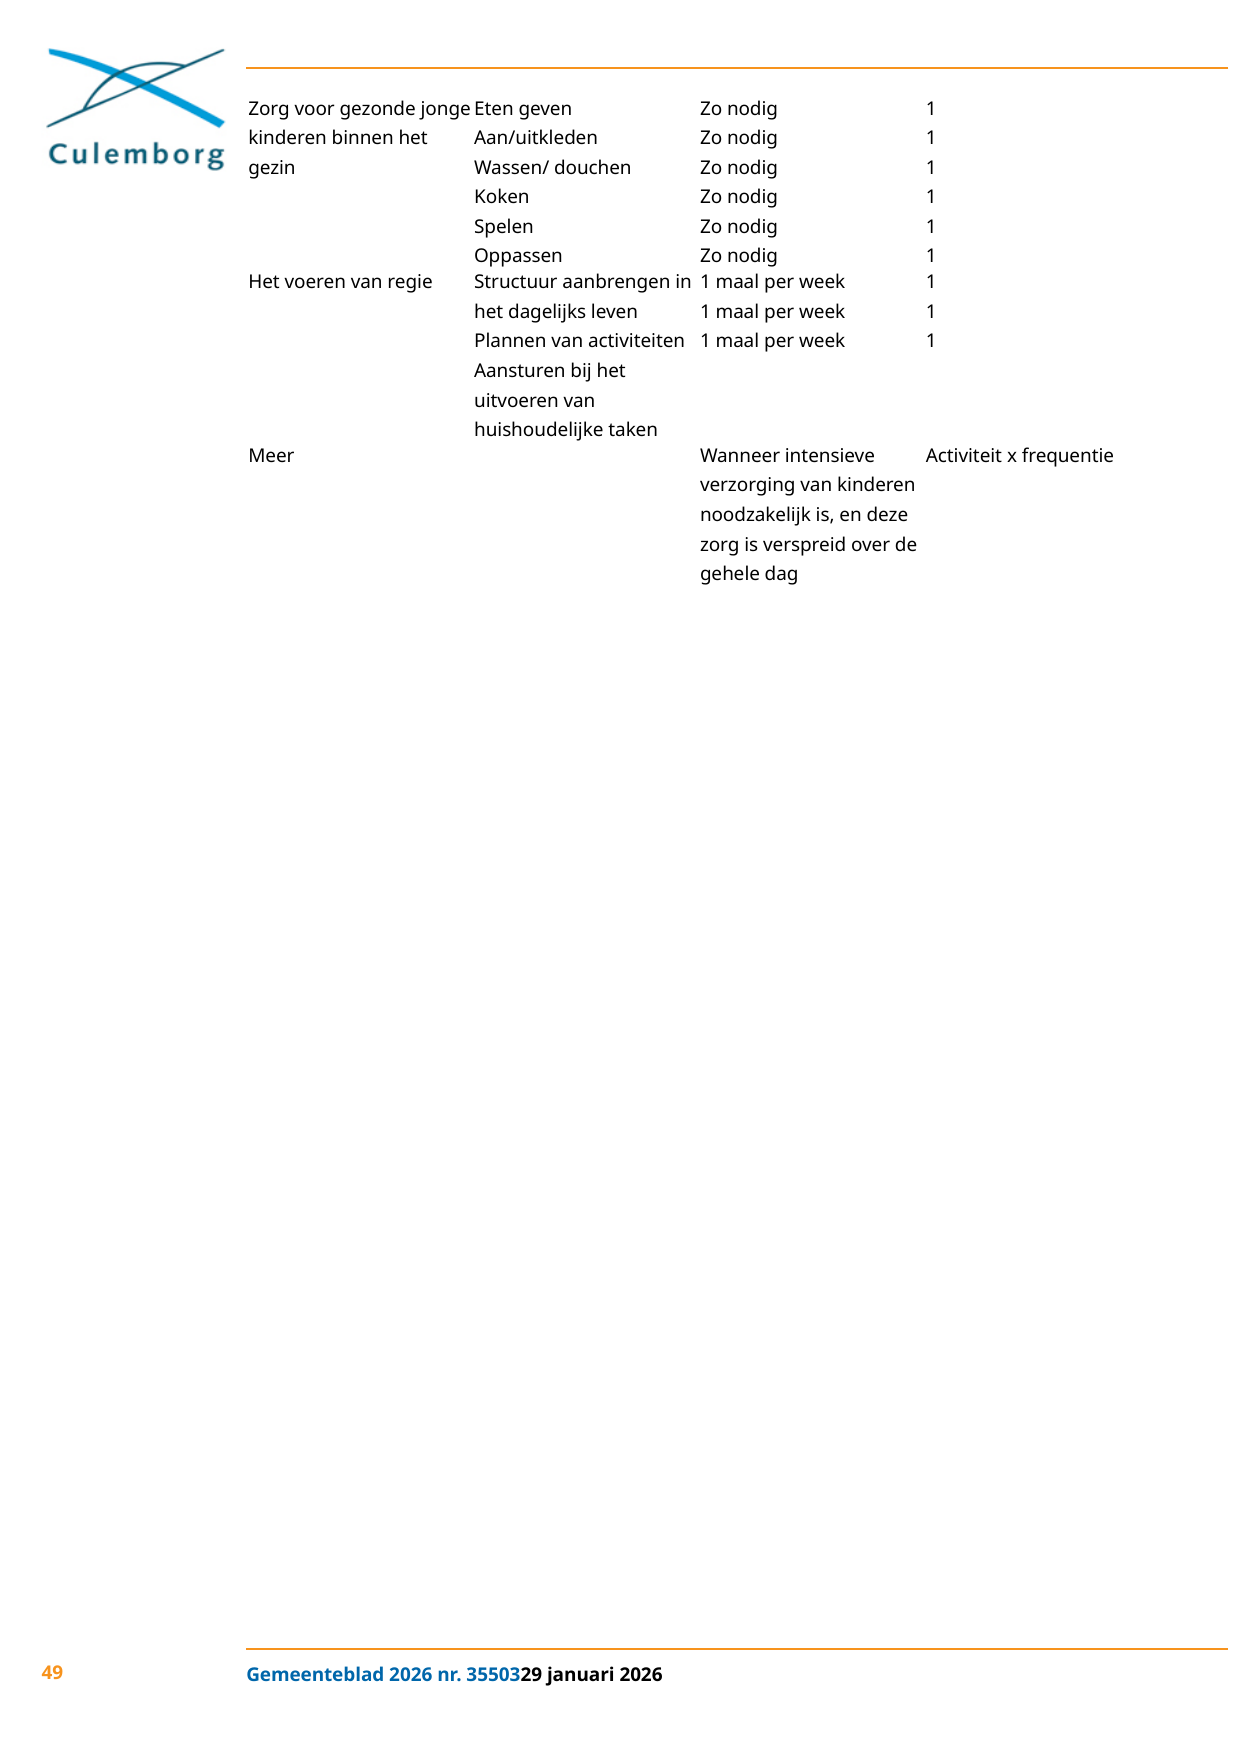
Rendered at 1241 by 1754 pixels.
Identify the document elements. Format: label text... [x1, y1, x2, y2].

table_cell Structuur aanbrengen in het dagelijks leven Plannen van activiteiten Aansturen bij het uitvoeren van huishoudelijke taken [474, 269, 700, 442]
table_cell Activiteit x frequentie [926, 442, 1152, 586]
table_cell Wanneer intensieve verzorging van kinderen noodzakelijk is, en deze zorg is verspreid over de gehele dag [700, 442, 926, 586]
table_cell Meer [248, 442, 474, 586]
table_cell 1 1 1 1 1 1 [926, 95, 1152, 268]
table_cell [474, 442, 700, 586]
table_cell 1 maal per week 1 maal per week 1 maal per week [700, 269, 926, 442]
table_cell Zorg voor gezonde jonge kinderen binnen het gezin [248, 95, 474, 268]
table_cell Het voeren van regie [248, 269, 474, 442]
table_cell Eten geven Aan/uitkleden Wassen/ douchen Koken Spelen Oppassen [474, 95, 700, 268]
table_cell 1 1 1 [926, 269, 1152, 442]
table_cell Zo nodig Zo nodig Zo nodig Zo nodig Zo nodig Zo nodig [700, 95, 926, 268]
picture [41, 47, 231, 172]
